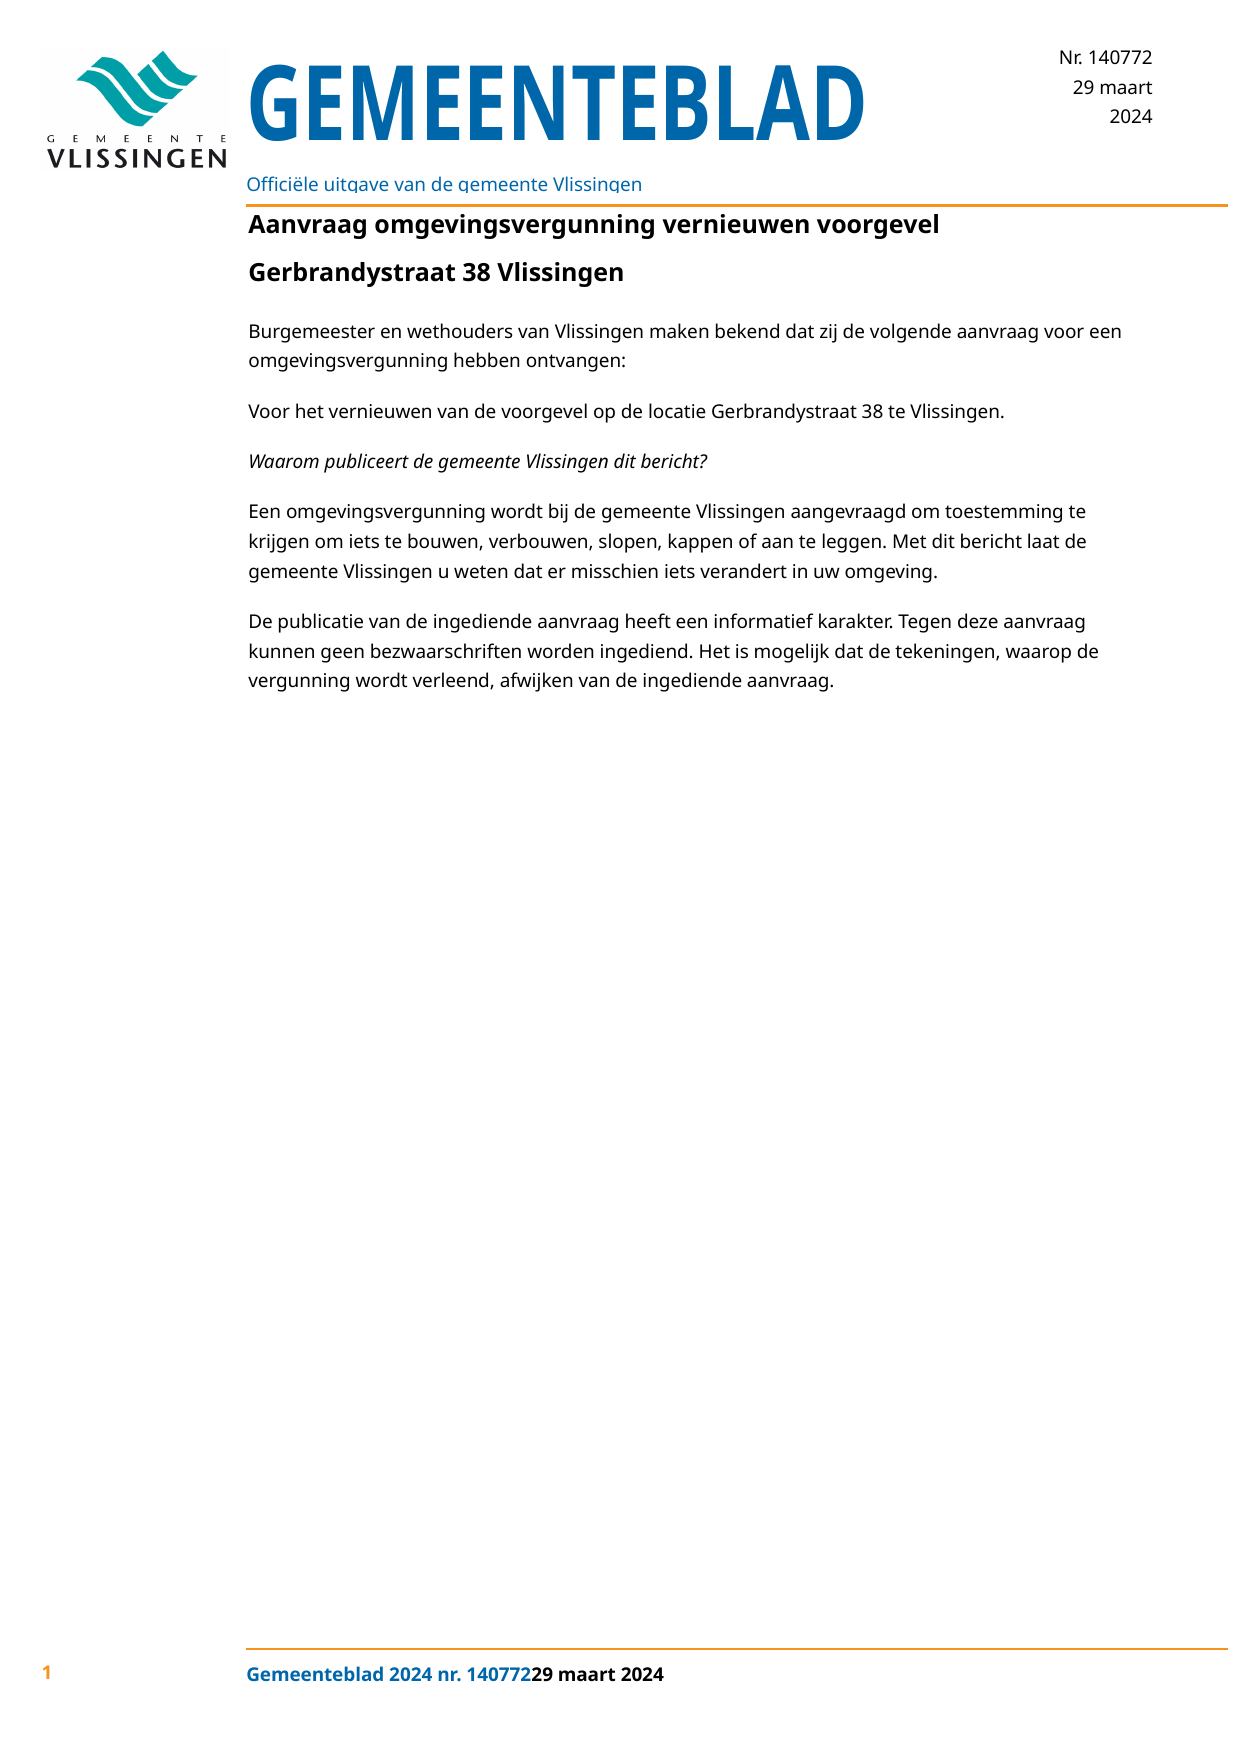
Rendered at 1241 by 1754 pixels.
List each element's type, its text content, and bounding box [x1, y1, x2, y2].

text Aanvraag omgevingsvergunning vernieuwen voorgevel Gerbrandystraat 38 Vlissingen [248, 207, 1152, 288]
text Burgemeester en wethouders van Vlissingen maken bekend dat zij de volgende aanvraag voor een omgevingsvergunning hebben ontvangen: [248, 318, 1152, 373]
text De publicatie van de ingediende aanvraag heeft een informatief karakter. Tegen deze aanvraag kunnen geen bezwaarschriften worden ingediend. Het is mogelijk dat de tekeningen, waarop de vergunning wordt verleend, afwijken van de ingediende aanvraag. [248, 608, 1152, 693]
picture [41, 47, 231, 172]
text Voor het vernieuwen van de voorgevel op de locatie Gerbrandystraat 38 te Vlissingen. [248, 398, 1152, 424]
text Een omgevingsvergunning wordt bij de gemeente Vlissingen aangevraagd om toestemming te krijgen om iets te bouwen, verbouwen, slopen, kappen of aan te leggen. Met dit bericht laat de gemeente Vlissingen u weten dat er misschien iets verandert in uw omgeving. [248, 499, 1152, 584]
text Waarom publiceert de gemeente Vlissingen dit bericht? [248, 448, 1152, 474]
